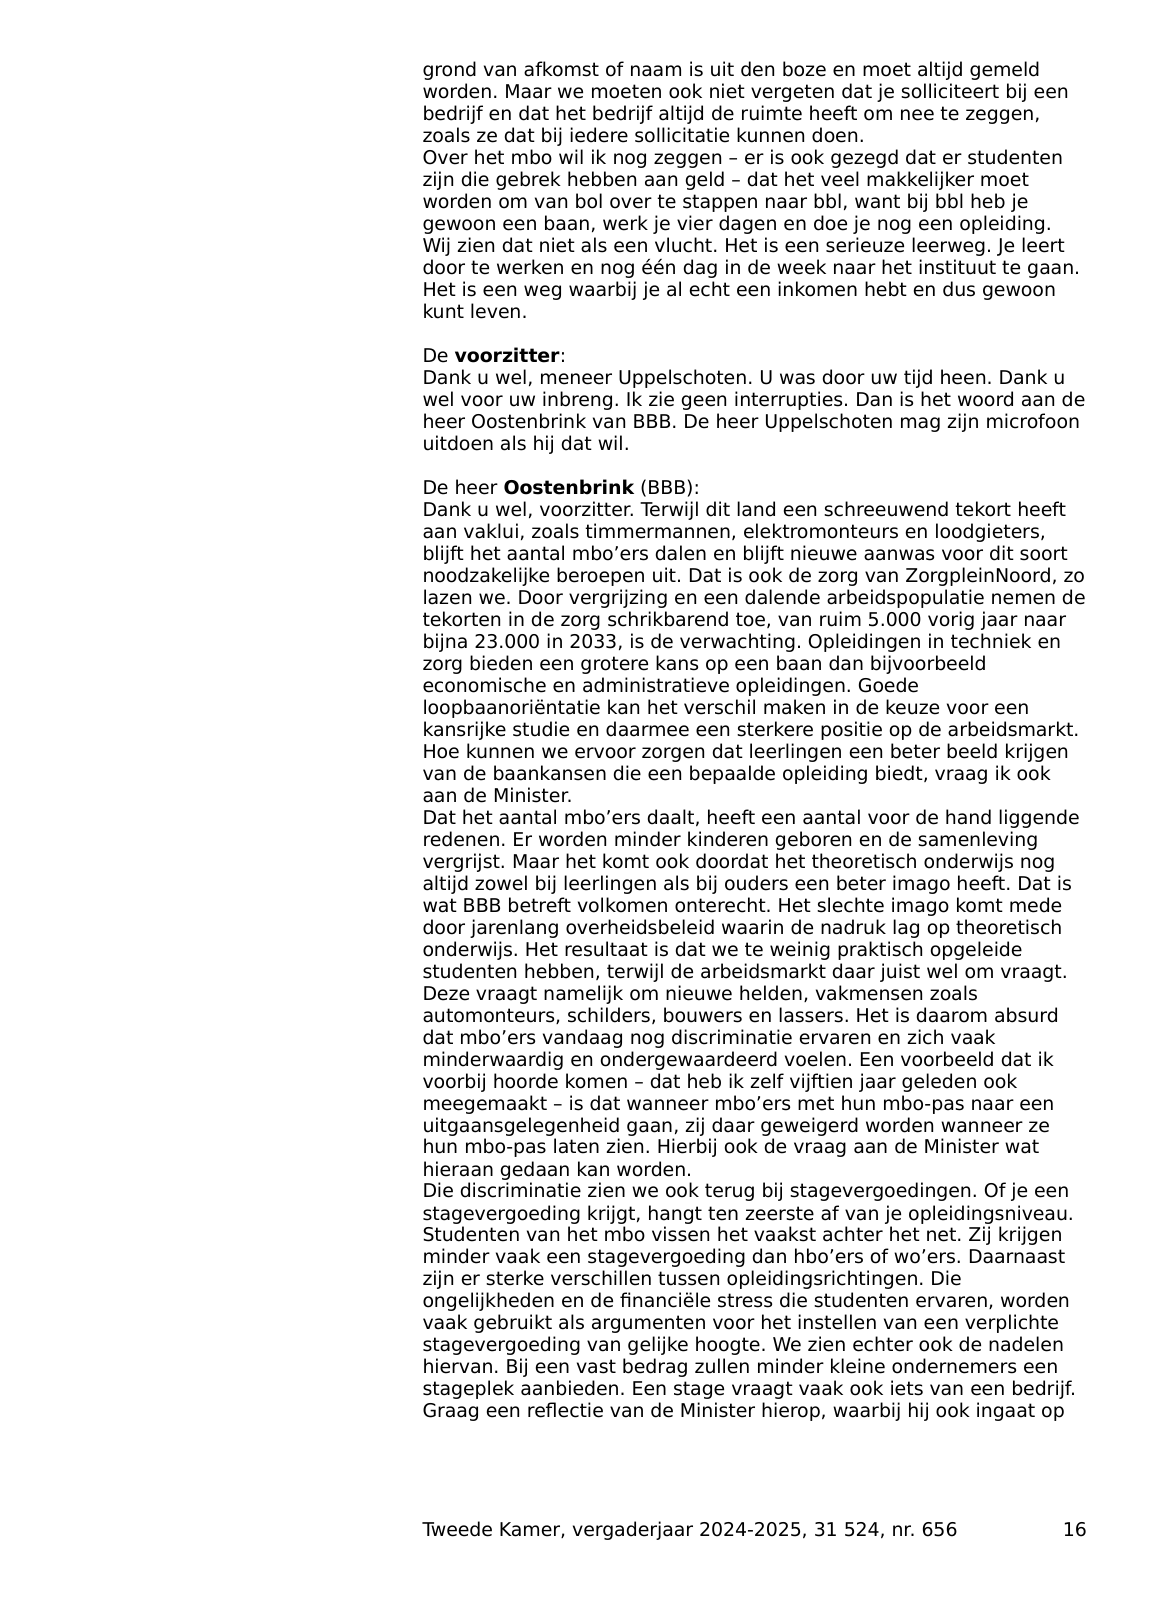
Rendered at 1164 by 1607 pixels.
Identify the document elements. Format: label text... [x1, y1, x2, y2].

text grond van afkomst of naam is uit den boze en moet altijd gemeld worden. Maar we moeten ook niet vergeten dat je solliciteert bij een bedrijf en dat het bedrijf altijd de ruimte heeft om nee te zeggen, zoals ze dat bij iedere sollicitatie kunnen doen. [422, 59, 1087, 147]
text De voorzitter: [422, 345, 1087, 367]
text Dat het aantal mbo’ers daalt, heeft een aantal voor de hand liggende redenen. Er worden minder kinderen geboren en de samenleving vergrijst. Maar het komt ook doordat het theoretisch onderwijs nog altijd zowel bij leerlingen als bij ouders een beter imago heeft. Dat is wat BBB betreft volkomen onterecht. Het slechte imago komt mede door jarenlang overheidsbeleid waarin de nadruk lag op theoretisch onderwijs. Het resultaat is dat we te weinig praktisch opgeleide studenten hebben, terwijl de arbeidsmarkt daar juist wel om vraagt. Deze vraagt namelijk om nieuwe helden, vakmensen zoals automonteurs, schilders, bouwers en lassers. Het is daarom absurd dat mbo’ers vandaag nog discriminatie ervaren en zich vaak minderwaardig en ondergewaardeerd voelen. Een voorbeeld dat ik voorbij hoorde komen – dat heb ik zelf vijftien jaar geleden ook meegemaakt – is dat wanneer mbo’ers met hun mbo-pas naar een uitgaansgelegenheid gaan, zij daar geweigerd worden wanneer ze hun mbo-pas laten zien. Hierbij ook de vraag aan de Minister wat hieraan gedaan kan worden. [422, 807, 1087, 1180]
text Dank u wel, voorzitter. Terwijl dit land een schreeuwend tekort heeft aan vaklui, zoals timmermannen, elektromonteurs en loodgieters, blijft het aantal mbo’ers dalen en blijft nieuwe aanwas voor dit soort noodzakelijke beroepen uit. Dat is ook de zorg van ZorgpleinNoord, zo lazen we. Door vergrijzing en een dalende arbeidspopulatie nemen de tekorten in de zorg schrikbarend toe, van ruim 5.000 vorig jaar naar bijna 23.000 in 2033, is de verwachting. Opleidingen in techniek en zorg bieden een grotere kans op een baan dan bijvoorbeeld economische en administratieve opleidingen. Goede loopbaanoriëntatie kan het verschil maken in de keuze voor een kansrijke studie en daarmee een sterkere positie op de arbeidsmarkt. Hoe kunnen we ervoor zorgen dat leerlingen een beter beeld krijgen van de baankansen die een bepaalde opleiding biedt, vraag ik ook aan de Minister. [422, 499, 1087, 807]
text Die discriminatie zien we ook terug bij stagevergoedingen. Of je een stagevergoeding krijgt, hangt ten zeerste af van je opleidingsniveau. Studenten van het mbo vissen het vaakst achter het net. Zij krijgen minder vaak een stagevergoeding dan hbo’ers of wo’ers. Daarnaast zijn er sterke verschillen tussen opleidingsrichtingen. Die ongelijkheden en de financiële stress die studenten ervaren, worden vaak gebruikt als argumenten voor het instellen van een verplichte stagevergoeding van gelijke hoogte. We zien echter ook de nadelen hiervan. Bij een vast bedrag zullen minder kleine ondernemers een stageplek aanbieden. Een stage vraagt vaak ook iets van een bedrijf. Graag een reflectie van de Minister hierop, waarbij hij ook ingaat op [422, 1180, 1087, 1422]
text Dank u wel, meneer Uppelschoten. U was door uw tijd heen. Dank u wel voor uw inbreng. Ik zie geen interrupties. Dan is het woord aan de heer Oostenbrink van BBB. De heer Uppelschoten mag zijn microfoon uitdoen als hij dat wil. [422, 367, 1087, 455]
text Over het mbo wil ik nog zeggen – er is ook gezegd dat er studenten zijn die gebrek hebben aan geld – dat het veel makkelijker moet worden om van bol over te stappen naar bbl, want bij bbl heb je gewoon een baan, werk je vier dagen en doe je nog een opleiding. Wij zien dat niet als een vlucht. Het is een serieuze leerweg. Je leert door te werken en nog één dag in de week naar het instituut te gaan. Het is een weg waarbij je al echt een inkomen hebt en dus gewoon kunt leven. [422, 147, 1087, 323]
text De heer Oostenbrink (BBB): [422, 477, 1087, 499]
